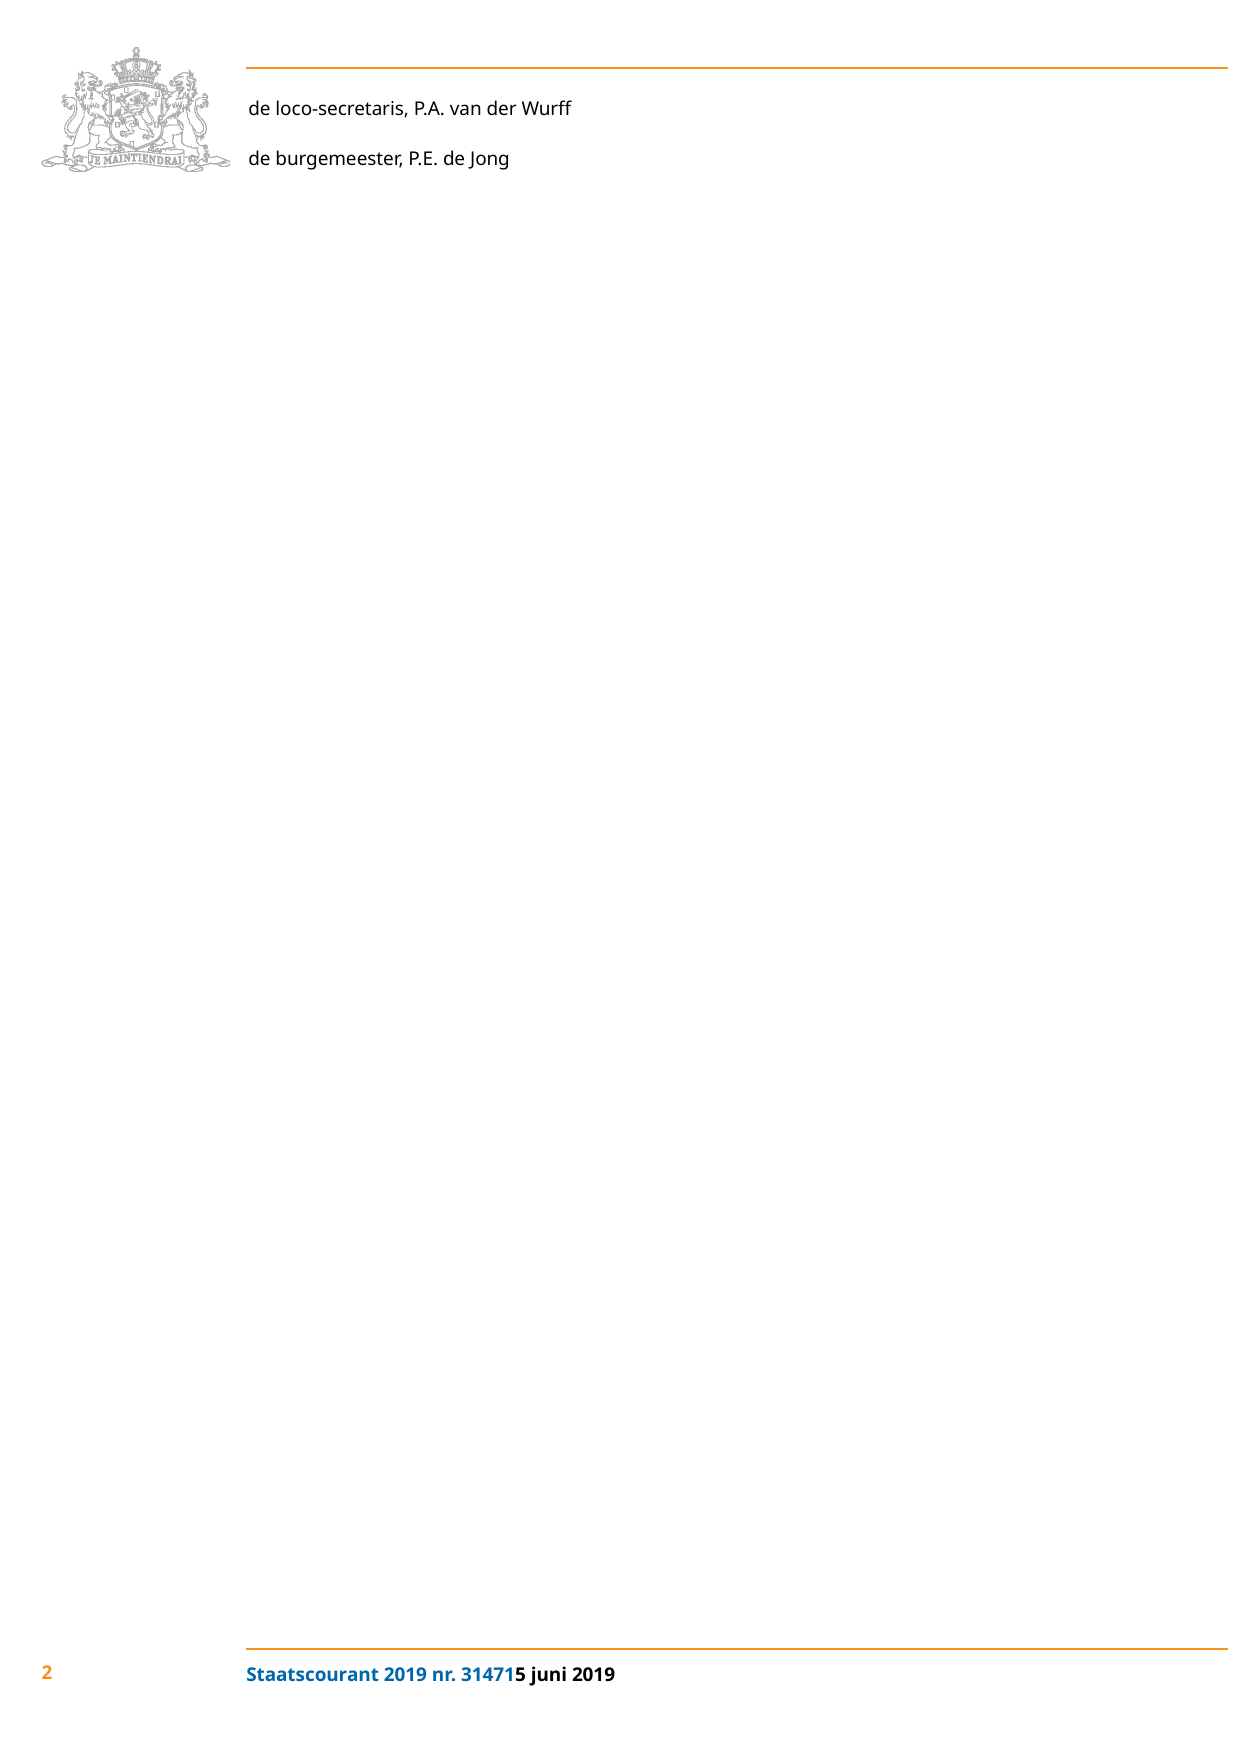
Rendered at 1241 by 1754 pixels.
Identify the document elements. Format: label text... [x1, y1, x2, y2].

picture [41, 47, 231, 172]
text de loco-secretaris, P.A. van der Wurff [248, 95, 1152, 121]
text de burgemeester, P.E. de Jong [248, 145, 1152, 171]
